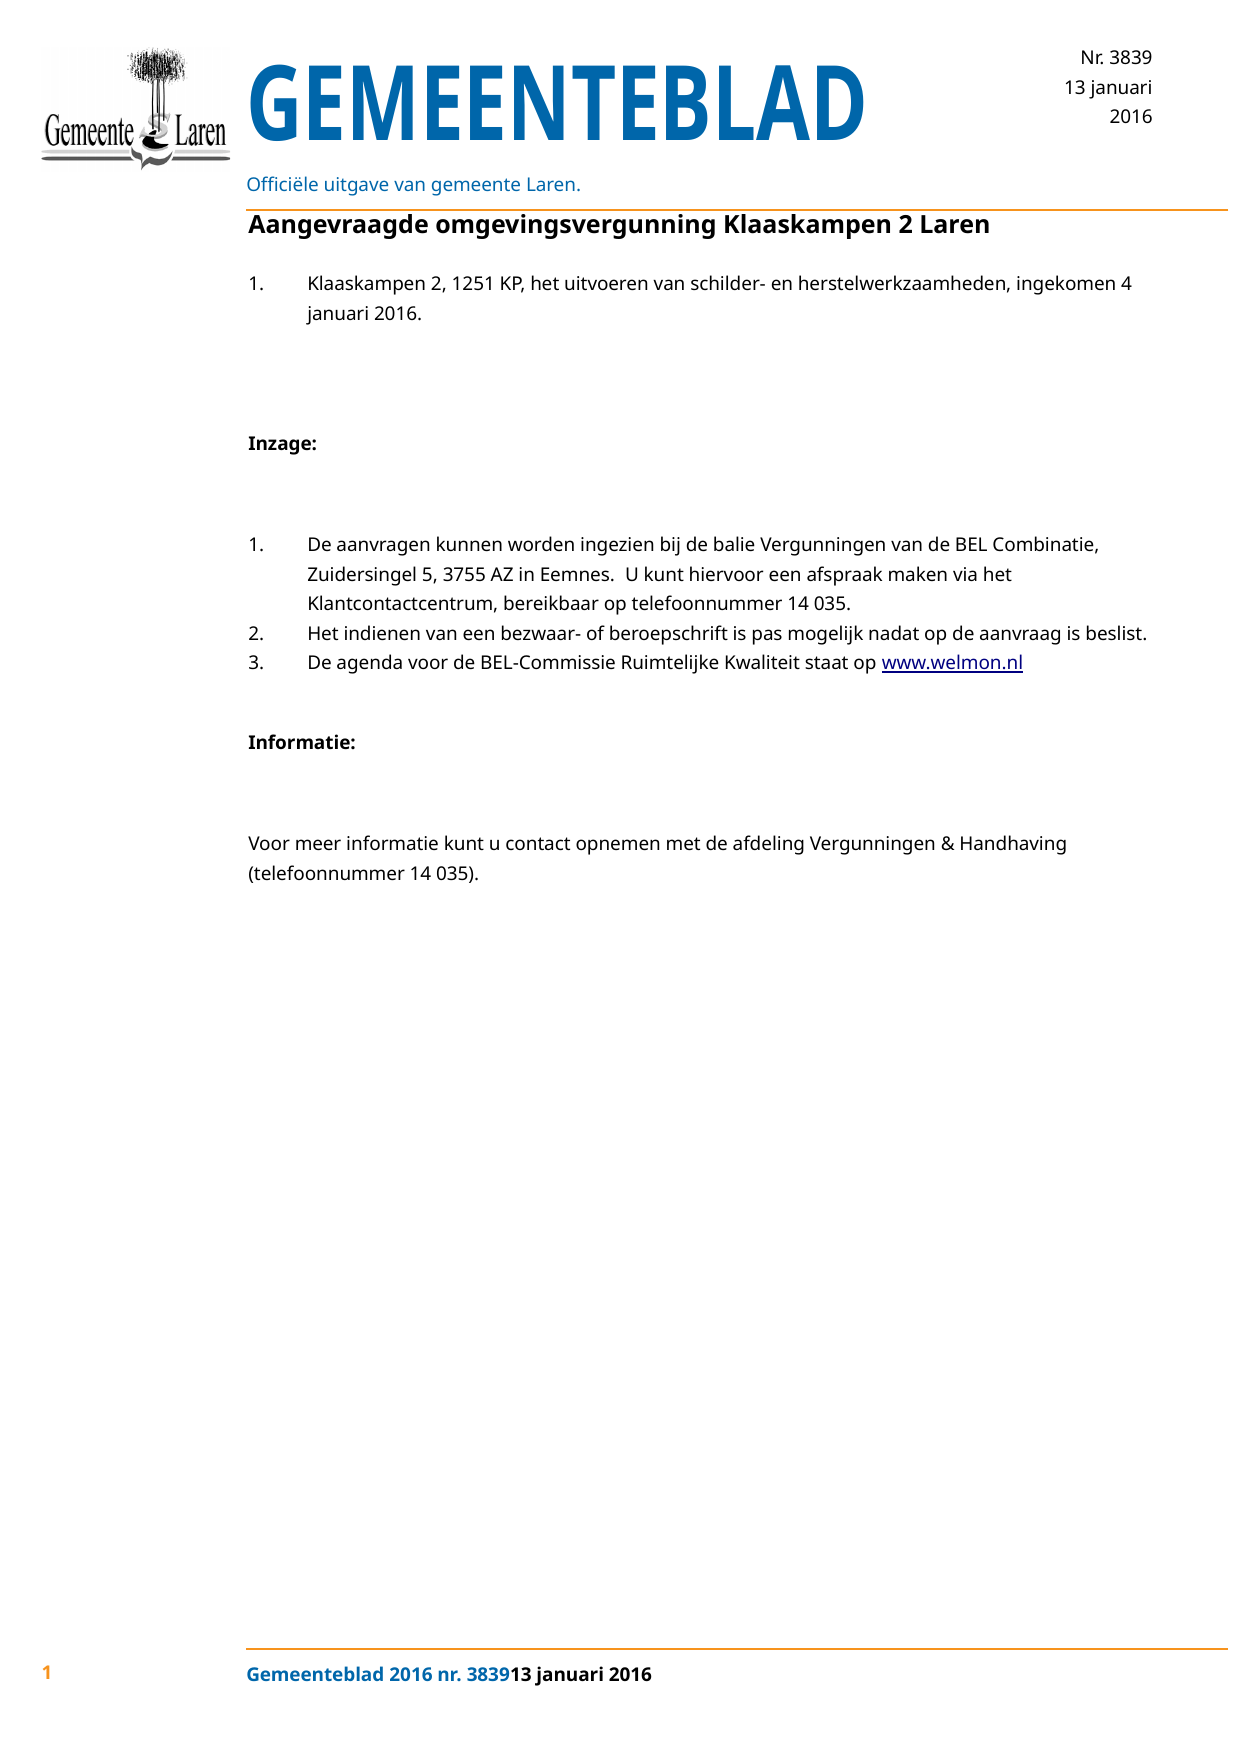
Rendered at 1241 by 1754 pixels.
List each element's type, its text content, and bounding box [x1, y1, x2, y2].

text Aangevraagde omgevingsvergunning Klaaskampen 2 Laren [248, 211, 1152, 241]
list De aanvragen kunnen worden ingezien bij de balie Vergunningen van de BEL Combinatie, Zuidersingel 5, 3755 AZ in Eemnes. U kunt hiervoor een afspraak maken via het Klantcontactcentrum, bereikbaar op telefoonnummer 14 035. [248, 531, 1152, 616]
text Informatie: [248, 729, 1152, 755]
list Het indienen van een bezwaar- of beroepschrift is pas mogelijk nadat op de aanvraag is beslist. [248, 620, 1152, 646]
text Inzage: [248, 430, 1152, 456]
text Voor meer informatie kunt u contact opnemen met de afdeling Vergunningen & Handhaving (telefoonnummer 14 035). [248, 830, 1152, 886]
list De agenda voor de BEL-Commissie Ruimtelijke Kwaliteit staat op www.welmon.nl [248, 649, 1152, 675]
picture [41, 47, 231, 172]
list Klaaskampen 2, 1251 KP, het uitvoeren van schilder- en herstelwerkzaamheden, ingekomen 4 januari 2016. [248, 270, 1152, 326]
